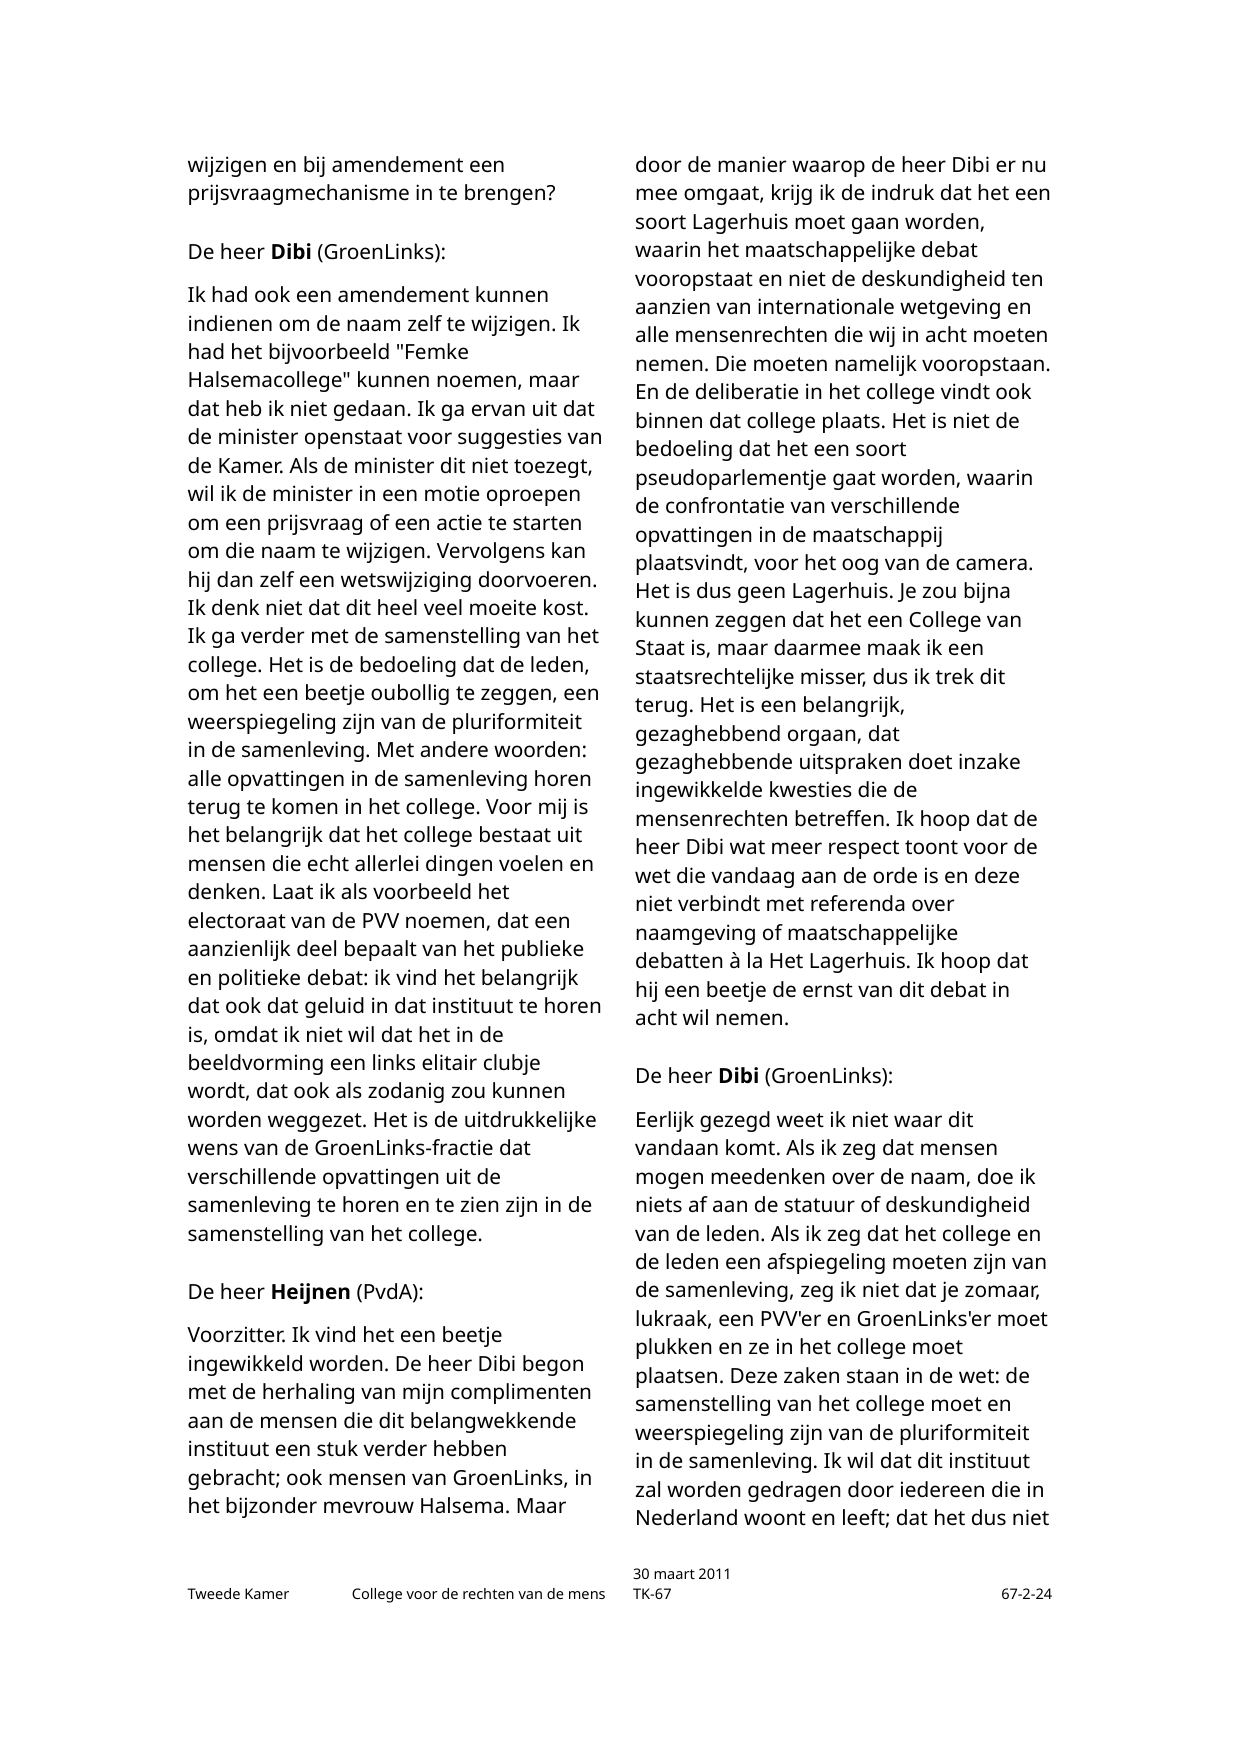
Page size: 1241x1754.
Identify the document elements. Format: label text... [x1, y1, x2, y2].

text Ik had ook een amendement kunnen indienen om de naam zelf te wijzigen. Ik had het bijvoorbeeld "Femke Halsemacollege" kunnen noemen, maar dat heb ik niet gedaan. Ik ga ervan uit dat de minister openstaat voor suggesties van de Kamer. Als de minister dit niet toezegt, wil ik de minister in een motie oproepen om een prijsvraag of een actie te starten om die naam te wijzigen. Vervolgens kan hij dan zelf een wetswijziging doorvoeren. Ik denk niet dat dit heel veel moeite kost. [187, 280, 605, 622]
text wijzigen en bij amendement een prijsvraagmechanisme in te brengen? [187, 150, 605, 207]
text Ik ga verder met de samenstelling van het college. Het is de bedoeling dat de leden, om het een beetje oubollig te zeggen, een weerspiegeling zijn van de pluriformiteit in de samenleving. Met andere woorden: alle opvattingen in de samenleving horen terug te komen in het college. Voor mij is het belangrijk dat het college bestaat uit mensen die echt allerlei dingen voelen en denken. Laat ik als voorbeeld het electoraat van de PVV noemen, dat een aanzienlijk deel bepaalt van het publieke en politieke debat: ik vind het belangrijk dat ook dat geluid in dat instituut te horen is, omdat ik niet wil dat het in de beeldvorming een links elitair clubje wordt, dat ook als zodanig zou kunnen worden weggezet. Het is de uitdrukkelijke wens van de GroenLinks-fractie dat verschillende opvattingen uit de samenleving te horen en te zien zijn in de samenstelling van het college. [187, 622, 605, 1247]
text De heer Heijnen (PvdA): [187, 1277, 605, 1306]
text De heer Dibi (GroenLinks): [187, 237, 605, 265]
text door de manier waarop de heer Dibi er nu mee omgaat, krijg ik de indruk dat het een soort Lagerhuis moet gaan worden, waarin het maatschappelijke debat vooropstaat en niet de deskundigheid ten aanzien van internationale wetgeving en alle mensenrechten die wij in acht moeten nemen. Die moeten namelijk vooropstaan. En de deliberatie in het college vindt ook binnen dat college plaats. Het is niet de bedoeling dat het een soort pseudoparlementje gaat worden, waarin de confrontatie van verschillende opvattingen in de maatschappij plaatsvindt, voor het oog van de camera. Het is dus geen Lagerhuis. Je zou bijna kunnen zeggen dat het een College van Staat is, maar daarmee maak ik een staatsrechtelijke misser, dus ik trek dit terug. Het is een belangrijk, gezaghebbend orgaan, dat gezaghebbende uitspraken doet inzake ingewikkelde kwesties die de mensenrechten betreffen. Ik hoop dat de heer Dibi wat meer respect toont voor de wet die vandaag aan de orde is en deze niet verbindt met referenda over naamgeving of maatschappelijke debatten à la Het Lagerhuis. Ik hoop dat hij een beetje de ernst van dit debat in acht wil nemen. [635, 150, 1053, 1032]
text De heer Dibi (GroenLinks): [635, 1062, 1053, 1090]
text Eerlijk gezegd weet ik niet waar dit vandaan komt. Als ik zeg dat mensen mogen meedenken over de naam, doe ik niets af aan de statuur of deskundigheid van de leden. Als ik zeg dat het college en de leden een afspiegeling moeten zijn van de samenleving, zeg ik niet dat je zomaar, lukraak, een PVV'er en GroenLinks'er moet plukken en ze in het college moet plaatsen. Deze zaken staan in de wet: de samenstelling van het college moet en weerspiegeling zijn van de pluriformiteit in de samenleving. Ik wil dat dit instituut zal worden gedragen door iedereen die in Nederland woont en leeft; dat het dus niet [635, 1105, 1053, 1532]
text Voorzitter. Ik vind het een beetje ingewikkeld worden. De heer Dibi begon met de herhaling van mijn complimenten aan de mensen die dit belangwekkende instituut een stuk verder hebben gebracht; ook mensen van GroenLinks, in het bijzonder mevrouw Halsema. Maar [187, 1321, 605, 1520]
